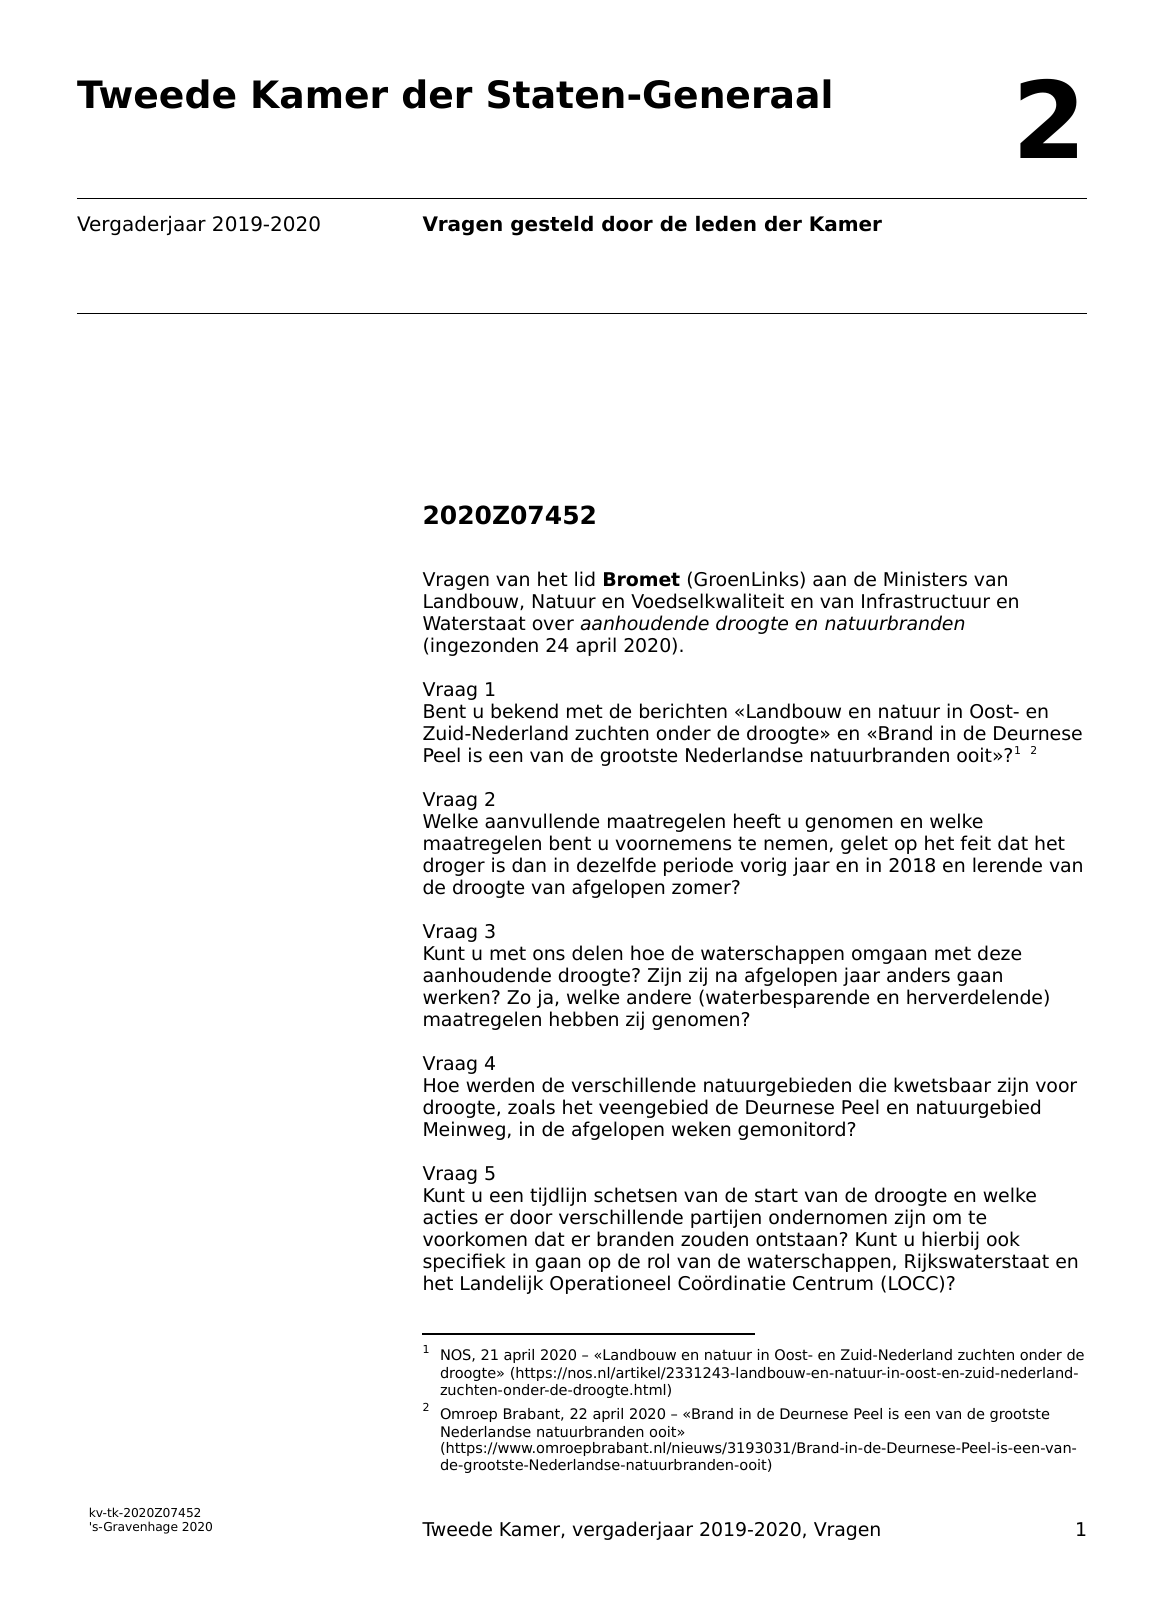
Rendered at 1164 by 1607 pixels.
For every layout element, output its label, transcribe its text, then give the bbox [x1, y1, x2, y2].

text 2020Z07452 [422, 501, 1087, 531]
text Kunt u een tijdlijn schetsen van de start van de droogte en welke acties er door verschillende partijen ondernomen zijn om te voorkomen dat er branden zouden ontstaan? Kunt u hierbij ook specifiek in gaan op de rol van de waterschappen, Rijkswaterstaat en het Landelijk Operationeel Coördinatie Centrum (LOCC)? [422, 1185, 1087, 1295]
text NOS, 21 april 2020 – «Landbouw en natuur in Oost- en Zuid-Nederland zuchten onder de droogte» (https://nos.nl/artikel/2331243-landbouw-en-natuur-in-oost-en-zuid-nederland-zuchten-onder-de-droogte.html) [422, 1343, 1087, 1399]
text Vraag 3 [422, 921, 1087, 943]
text Vraag 2 [422, 789, 1087, 811]
text Hoe werden de verschillende natuurgebieden die kwetsbaar zijn voor droogte, zoals het veengebied de Deurnese Peel en natuurgebied Meinweg, in de afgelopen weken gemonitord? [422, 1075, 1087, 1141]
text Vraag 4 [422, 1053, 1087, 1075]
text Kunt u met ons delen hoe de waterschappen omgaan met deze aanhoudende droogte? Zijn zij na afgelopen jaar anders gaan werken? Zo ja, welke andere (waterbesparende en herverdelende) maatregelen hebben zij genomen? [422, 943, 1087, 1031]
text Vragen van het lid Bromet (GroenLinks) aan de Ministers van Landbouw, Natuur en Voedselkwaliteit en van Infrastructuur en Waterstaat over aanhoudende droogte en natuurbranden (ingezonden 24 april 2020). [422, 569, 1087, 657]
text 's-Gravenhage 2020 [88, 1520, 323, 1534]
text Vraag 5 [422, 1163, 1087, 1185]
table_header Tweede Kamer der Staten-Generaal [77, 59, 886, 198]
table_cell Vragen gesteld door de leden der Kamer [422, 199, 1087, 313]
text Bent u bekend met de berichten «Landbouw en natuur in Oost- en Zuid-Nederland zuchten onder de droogte» en «Brand in de Deurnese Peel is een van de grootste Nederlandse natuurbranden ooit»? [422, 701, 1087, 767]
text kv-tk-2020Z07452 [88, 1506, 323, 1520]
text Vraag 1 [422, 679, 1087, 701]
table_header 2 [886, 59, 1087, 198]
table_cell Vergaderjaar 2019-2020 [77, 199, 422, 313]
text Welke aanvullende maatregelen heeft u genomen en welke maatregelen bent u voornemens te nemen, gelet op het feit dat het droger is dan in dezelfde periode vorig jaar en in 2018 en lerende van de droogte van afgelopen zomer? [422, 811, 1087, 899]
text Omroep Brabant, 22 april 2020 – «Brand in de Deurnese Peel is een van de grootste Nederlandse natuurbranden ooit» (https://www.omroepbrabant.nl/nieuws/3193031/Brand-in-de-Deurnese-Peel-is-een-van-de-grootste-Nederlandse-natuurbranden-ooit) [422, 1402, 1087, 1474]
